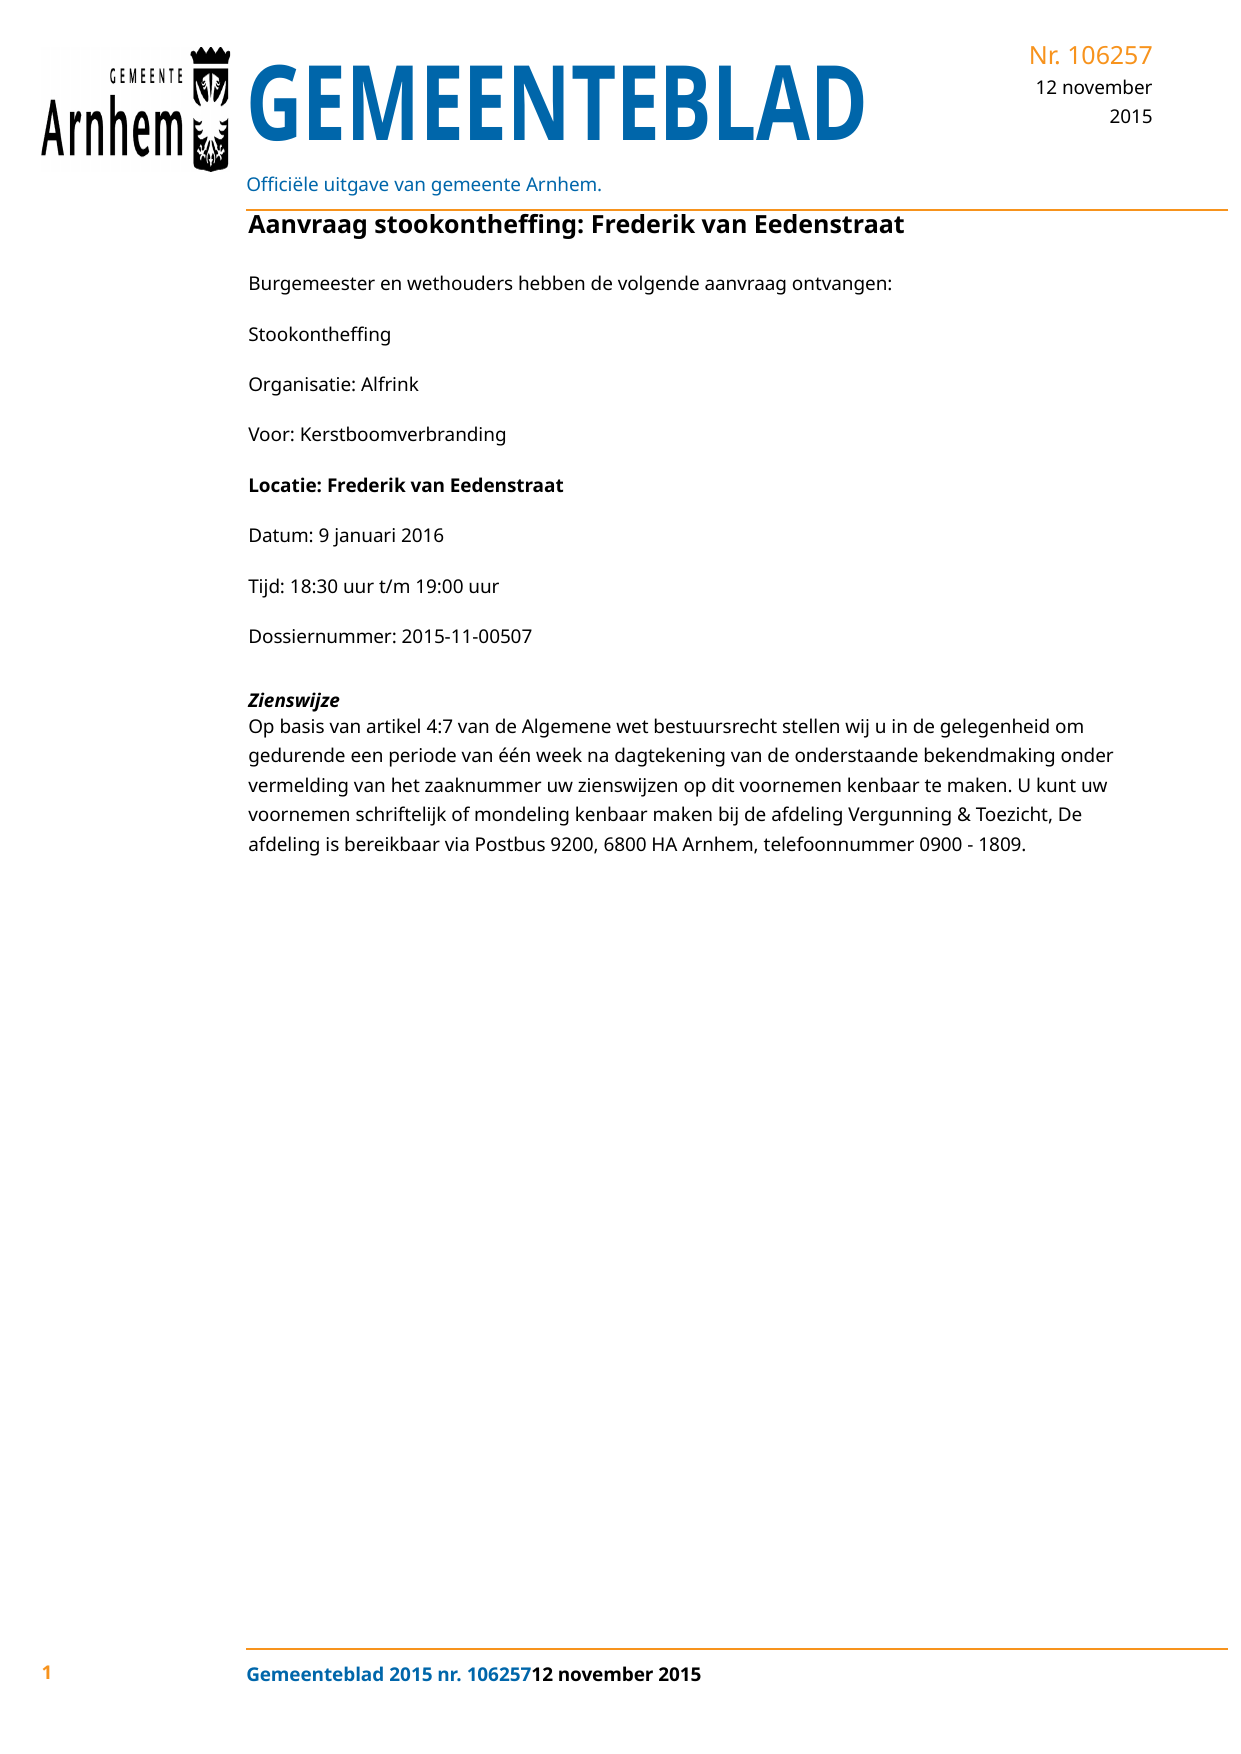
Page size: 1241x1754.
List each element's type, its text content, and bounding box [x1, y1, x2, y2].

text Zienswijze [248, 687, 1152, 713]
text Op basis van artikel 4:7 van de Algemene wet bestuursrecht stellen wij u in de gelegenheid om gedurende een periode van één week na dagtekening van de onderstaande bekendmaking onder vermelding van het zaaknummer uw zienswijzen op dit voornemen kenbaar te maken. U kunt uw voornemen schriftelijk of mondeling kenbaar maken bij de afdeling Vergunning & Toezicht, De afdeling is bereikbaar via Postbus 9200, 6800 HA Arnhem, telefoonnummer 0900 - 1809. [248, 713, 1152, 857]
text Stookontheffing [248, 321, 1152, 346]
text Aanvraag stookontheffing: Frederik van Eedenstraat [248, 211, 1152, 241]
text Datum: 9 januari 2016 [248, 522, 1152, 548]
text Organisatie: Alfrink [248, 371, 1152, 397]
text Tijd: 18:30 uur t/m 19:00 uur [248, 573, 1152, 598]
picture [41, 47, 231, 172]
text Burgemeester en wethouders hebben de volgende aanvraag ontvangen: [248, 270, 1152, 296]
text Locatie: Frederik van Eedenstraat [248, 472, 1152, 498]
text Voor: Kerstboomverbranding [248, 422, 1152, 447]
text Dossiernummer: 2015-11-00507 [248, 623, 1152, 649]
